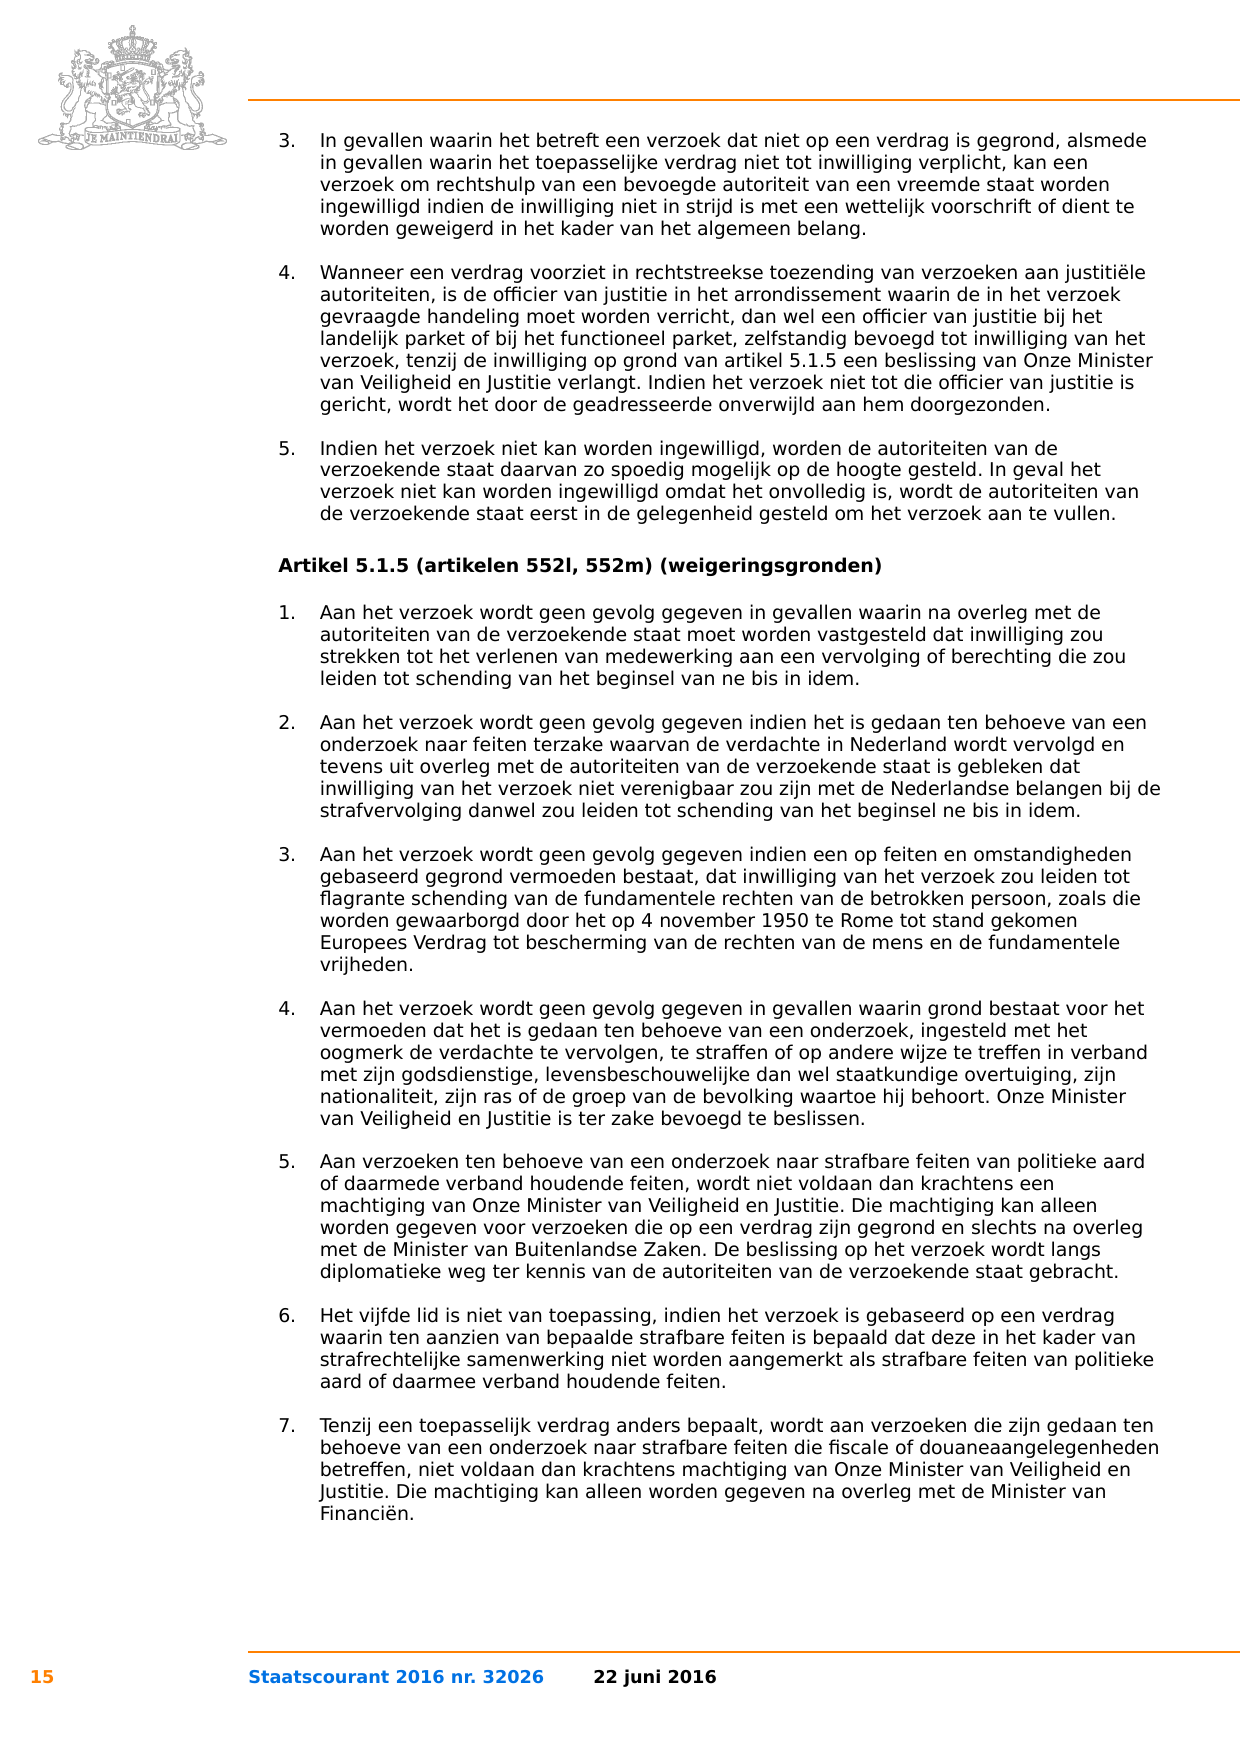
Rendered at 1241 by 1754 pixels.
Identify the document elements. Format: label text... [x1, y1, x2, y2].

text 6. Het vijfde lid is niet van toepassing, indien het verzoek is gebaseerd op een verdrag waarin ten aanzien van bepaalde strafbare feiten is bepaald dat deze in het kader van strafrechtelijke samenwerking niet worden aangemerkt als strafbare feiten van politieke aard of daarmee verband houdende feiten. [278, 1305, 1163, 1393]
text 3. In gevallen waarin het betreft een verzoek dat niet op een verdrag is gegrond, alsmede in gevallen waarin het toepasselijke verdrag niet tot inwilliging verplicht, kan een verzoek om rechtshulp van een bevoegde autoriteit van een vreemde staat worden ingewilligd indien de inwilliging niet in strijd is met een wettelijk voorschrift of dient te worden geweigerd in het kader van het algemeen belang. [278, 130, 1163, 240]
text 1. Aan het verzoek wordt geen gevolg gegeven in gevallen waarin na overleg met de autoriteiten van de verzoekende staat moet worden vastgesteld dat inwilliging zou strekken tot het verlenen van medewerking aan een vervolging of berechting die zou leiden tot schending van het beginsel van ne bis in idem. [278, 602, 1163, 690]
text 4. Wanneer een verdrag voorziet in rechtstreekse toezending van verzoeken aan justitiële autoriteiten, is de officier van justitie in het arrondissement waarin de in het verzoek gevraagde handeling moet worden verricht, dan wel een officier van justitie bij het landelijk parket of bij het functioneel parket, zelfstandig bevoegd tot inwilliging van het verzoek, tenzij de inwilliging op grond van artikel 5.1.5 een beslissing van Onze Minister van Veiligheid en Justitie verlangt. Indien het verzoek niet tot die officier van justitie is gericht, wordt het door de geadresseerde onverwijld aan hem doorgezonden. [278, 262, 1163, 416]
picture [38, 25, 227, 150]
text 4. Aan het verzoek wordt geen gevolg gegeven in gevallen waarin grond bestaat voor het vermoeden dat het is gedaan ten behoeve van een onderzoek, ingesteld met het oogmerk de verdachte te vervolgen, te straffen of op andere wijze te treffen in verband met zijn godsdienstige, levensbeschouwelijke dan wel staatkundige overtuiging, zijn nationaliteit, zijn ras of de groep van de bevolking waartoe hij behoort. Onze Minister van Veiligheid en Justitie is ter zake bevoegd te beslissen. [278, 998, 1163, 1129]
text 3. Aan het verzoek wordt geen gevolg gegeven indien een op feiten en omstandigheden gebaseerd gegrond vermoeden bestaat, dat inwilliging van het verzoek zou leiden tot flagrante schending van de fundamentele rechten van de betrokken persoon, zoals die worden gewaarborgd door het op 4 november 1950 te Rome tot stand gekomen Europees Verdrag tot bescherming van de rechten van de mens en de fundamentele vrijheden. [278, 844, 1163, 976]
text 2. Aan het verzoek wordt geen gevolg gegeven indien het is gedaan ten behoeve van een onderzoek naar feiten terzake waarvan de verdachte in Nederland wordt vervolgd en tevens uit overleg met de autoriteiten van de verzoekende staat is gebleken dat inwilliging van het verzoek niet verenigbaar zou zijn met de Nederlandse belangen bij de strafvervolging danwel zou leiden tot schending van het beginsel ne bis in idem. [278, 712, 1163, 822]
text 5. Aan verzoeken ten behoeve van een onderzoek naar strafbare feiten van politieke aard of daarmede verband houdende feiten, wordt niet voldaan dan krachtens een machtiging van Onze Minister van Veiligheid en Justitie. Die machtiging kan alleen worden gegeven voor verzoeken die op een verdrag zijn gegrond en slechts na overleg met de Minister van Buitenlandse Zaken. De beslissing op het verzoek wordt langs diplomatieke weg ter kennis van de autoriteiten van de verzoekende staat gebracht. [278, 1151, 1163, 1283]
subtitle Artikel 5.1.5 (artikelen 552l, 552m) (weigeringsgronden) [278, 555, 1163, 577]
text 5. Indien het verzoek niet kan worden ingewilligd, worden de autoriteiten van de verzoekende staat daarvan zo spoedig mogelijk op de hoogte gesteld. In geval het verzoek niet kan worden ingewilligd omdat het onvolledig is, wordt de autoriteiten van de verzoekende staat eerst in de gelegenheid gesteld om het verzoek aan te vullen. [278, 437, 1163, 525]
text 7. Tenzij een toepasselijk verdrag anders bepaalt, wordt aan verzoeken die zijn gedaan ten behoeve van een onderzoek naar strafbare feiten die fiscale of douaneaangelegenheden betreffen, niet voldaan dan krachtens machtiging van Onze Minister van Veiligheid en Justitie. Die machtiging kan alleen worden gegeven na overleg met de Minister van Financiën. [278, 1415, 1163, 1525]
